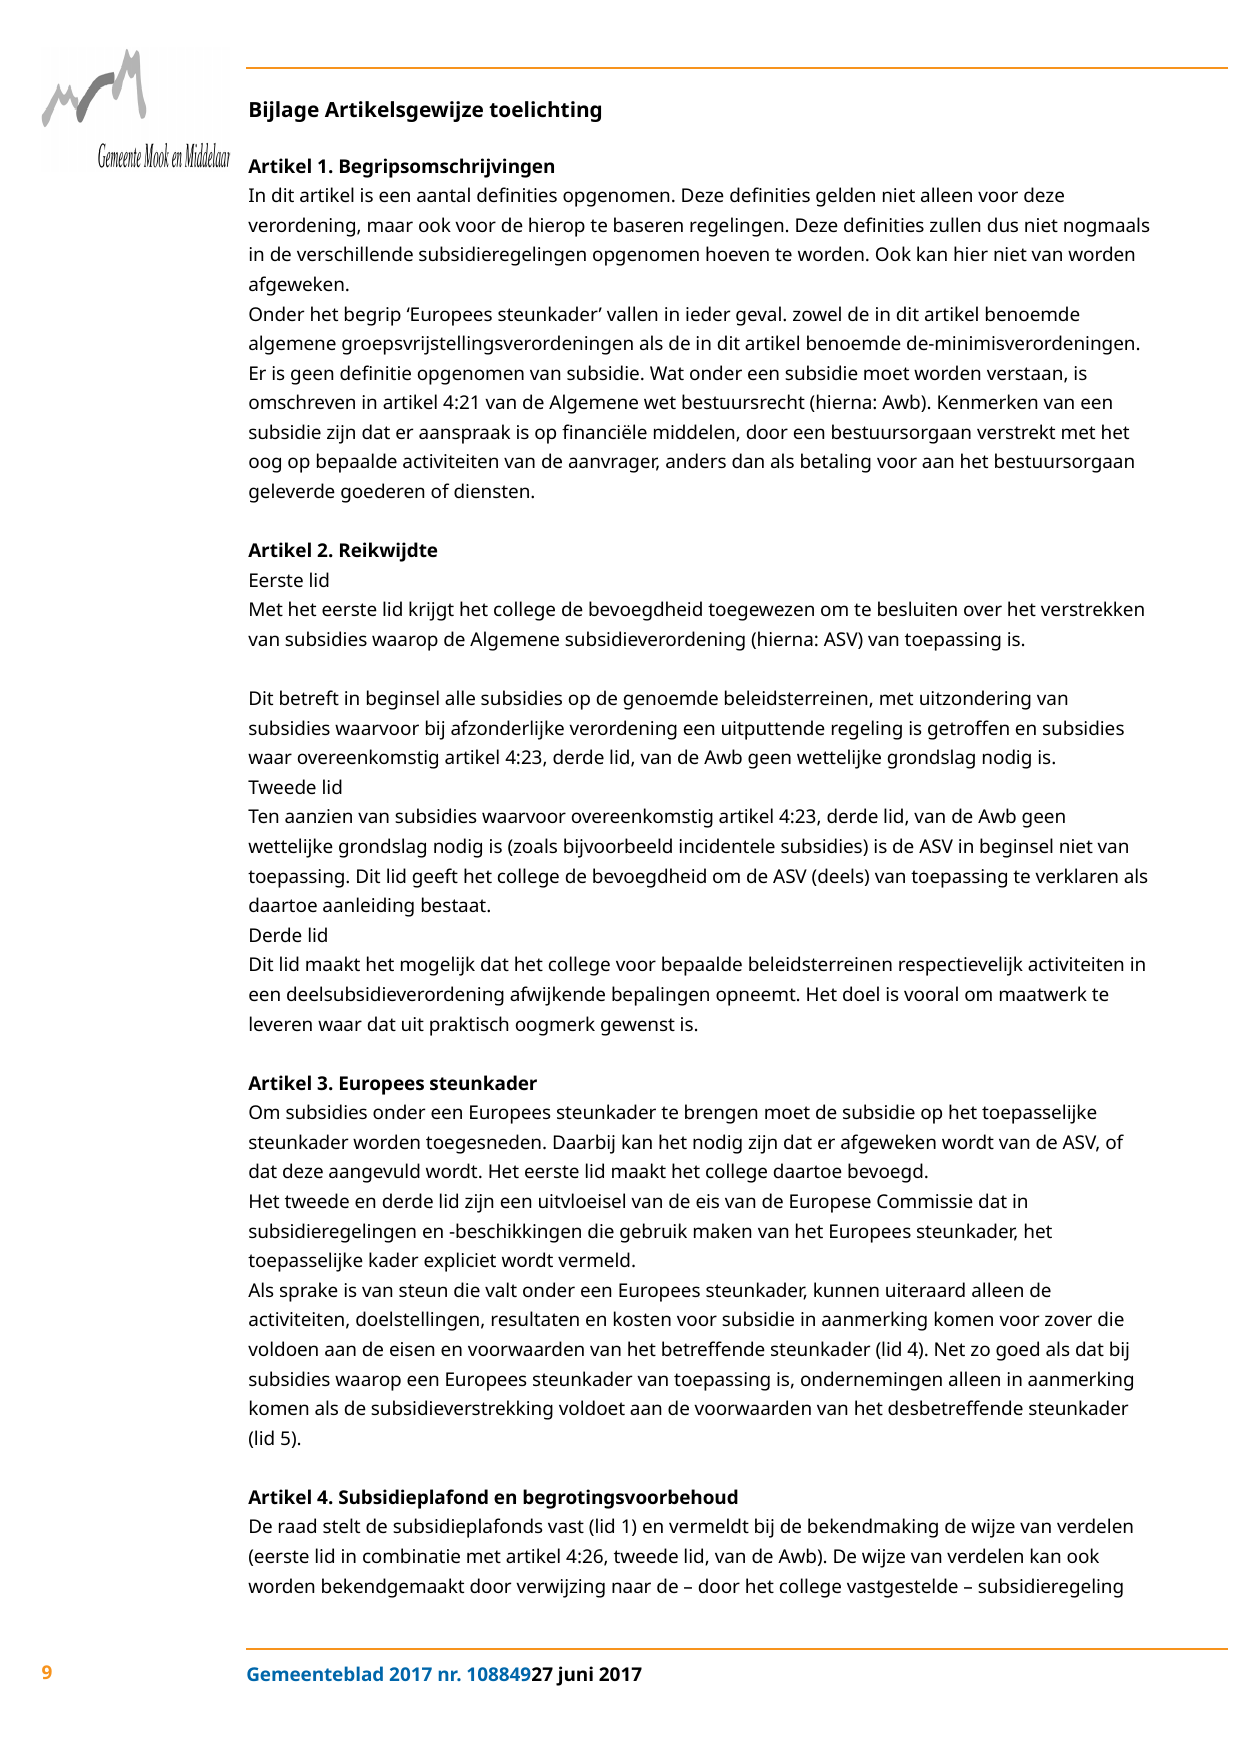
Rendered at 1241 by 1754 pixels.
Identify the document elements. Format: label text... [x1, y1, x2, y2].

text In dit artikel is een aantal definities opgenomen. Deze definities gelden niet alleen voor deze verordening, maar ook voor de hierop te baseren regelingen. Deze definities zullen dus niet nogmaals in de verschillende subsidieregelingen opgenomen hoeven te worden. Ook kan hier niet van worden afgeweken. [248, 182, 1152, 297]
text Onder het begrip ‘Europees steunkader’ vallen in ieder geval. zowel de in dit artikel benoemde algemene groepsvrijstellingsverordeningen als de in dit artikel benoemde de-minimisverordeningen. [248, 301, 1152, 356]
picture [41, 47, 231, 172]
text Artikel 2. Reikwijdte [248, 537, 1152, 563]
text Tweede lid [248, 774, 1152, 800]
text Eerste lid [248, 567, 1152, 593]
text De raad stelt de subsidieplafonds vast (lid 1) en vermeldt bij de bekendmaking de wijze van verdelen (eerste lid in combinatie met artikel 4:26, tweede lid, van de Awb). De wijze van verdelen kan ook worden bekendgemaakt door verwijzing naar de – door het college vastgestelde – subsidieregeling [248, 1514, 1152, 1599]
text Als sprake is van steun die valt onder een Europees steunkader, kunnen uiteraard alleen de activiteiten, doelstellingen, resultaten en kosten voor subsidie in aanmerking komen voor zover die voldoen aan de eisen en voorwaarden van het betreffende steunkader (lid 4). Net zo goed als dat bij subsidies waarop een Europees steunkader van toepassing is, ondernemingen alleen in aanmerking komen als de subsidieverstrekking voldoet aan de voorwaarden van het desbetreffende steunkader (lid 5). [248, 1277, 1152, 1451]
text Dit lid maakt het mogelijk dat het college voor bepaalde beleidsterreinen respectievelijk activiteiten in een deelsubsidieverordening afwijkende bepalingen opneemt. Het doel is vooral om maatwerk te leveren waar dat uit praktisch oogmerk gewenst is. [248, 952, 1152, 1037]
text Artikel 1. Begripsomschrijvingen [248, 153, 1152, 179]
text Er is geen definitie opgenomen van subsidie. Wat onder een subsidie moet worden verstaan, is omschreven in artikel 4:21 van de Algemene wet bestuursrecht (hierna: Awb). Kenmerken van een subsidie zijn dat er aanspraak is op financiële middelen, door een bestuursorgaan verstrekt met het oog op bepaalde activiteiten van de aanvrager, anders dan als betaling voor aan het bestuursorgaan geleverde goederen of diensten. [248, 360, 1152, 504]
text Bijlage Artikelsgewijze toelichting [248, 95, 1152, 123]
text Artikel 4. Subsidieplafond en begrotingsvoorbehoud [248, 1484, 1152, 1510]
text Met het eerste lid krijgt het college de bevoegdheid toegewezen om te besluiten over het verstrekken van subsidies waarop de Algemene subsidieverordening (hierna: ASV) van toepassing is. [248, 597, 1152, 652]
text Derde lid [248, 922, 1152, 948]
text Artikel 3. Europees steunkader [248, 1070, 1152, 1096]
text Het tweede en derde lid zijn een uitvloeisel van de eis van de Europese Commissie dat in subsidieregelingen en -beschikkingen die gebruik maken van het Europees steunkader, het toepasselijke kader expliciet wordt vermeld. [248, 1188, 1152, 1273]
text Om subsidies onder een Europees steunkader te brengen moet de subsidie op het toepasselijke steunkader worden toegesneden. Daarbij kan het nodig zijn dat er afgeweken wordt van de ASV, of dat deze aangevuld wordt. Het eerste lid maakt het college daartoe bevoegd. [248, 1099, 1152, 1184]
text Ten aanzien van subsidies waarvoor overeenkomstig artikel 4:23, derde lid, van de Awb geen wettelijke grondslag nodig is (zoals bijvoorbeeld incidentele subsidies) is de ASV in beginsel niet van toepassing. Dit lid geeft het college de bevoegdheid om de ASV (deels) van toepassing te verklaren als daartoe aanleiding bestaat. [248, 804, 1152, 918]
text Dit betreft in beginsel alle subsidies op de genoemde beleidsterreinen, met uitzondering van subsidies waarvoor bij afzonderlijke verordening een uitputtende regeling is getroffen en subsidies waar overeenkomstig artikel 4:23, derde lid, van de Awb geen wettelijke grondslag nodig is. [248, 685, 1152, 770]
